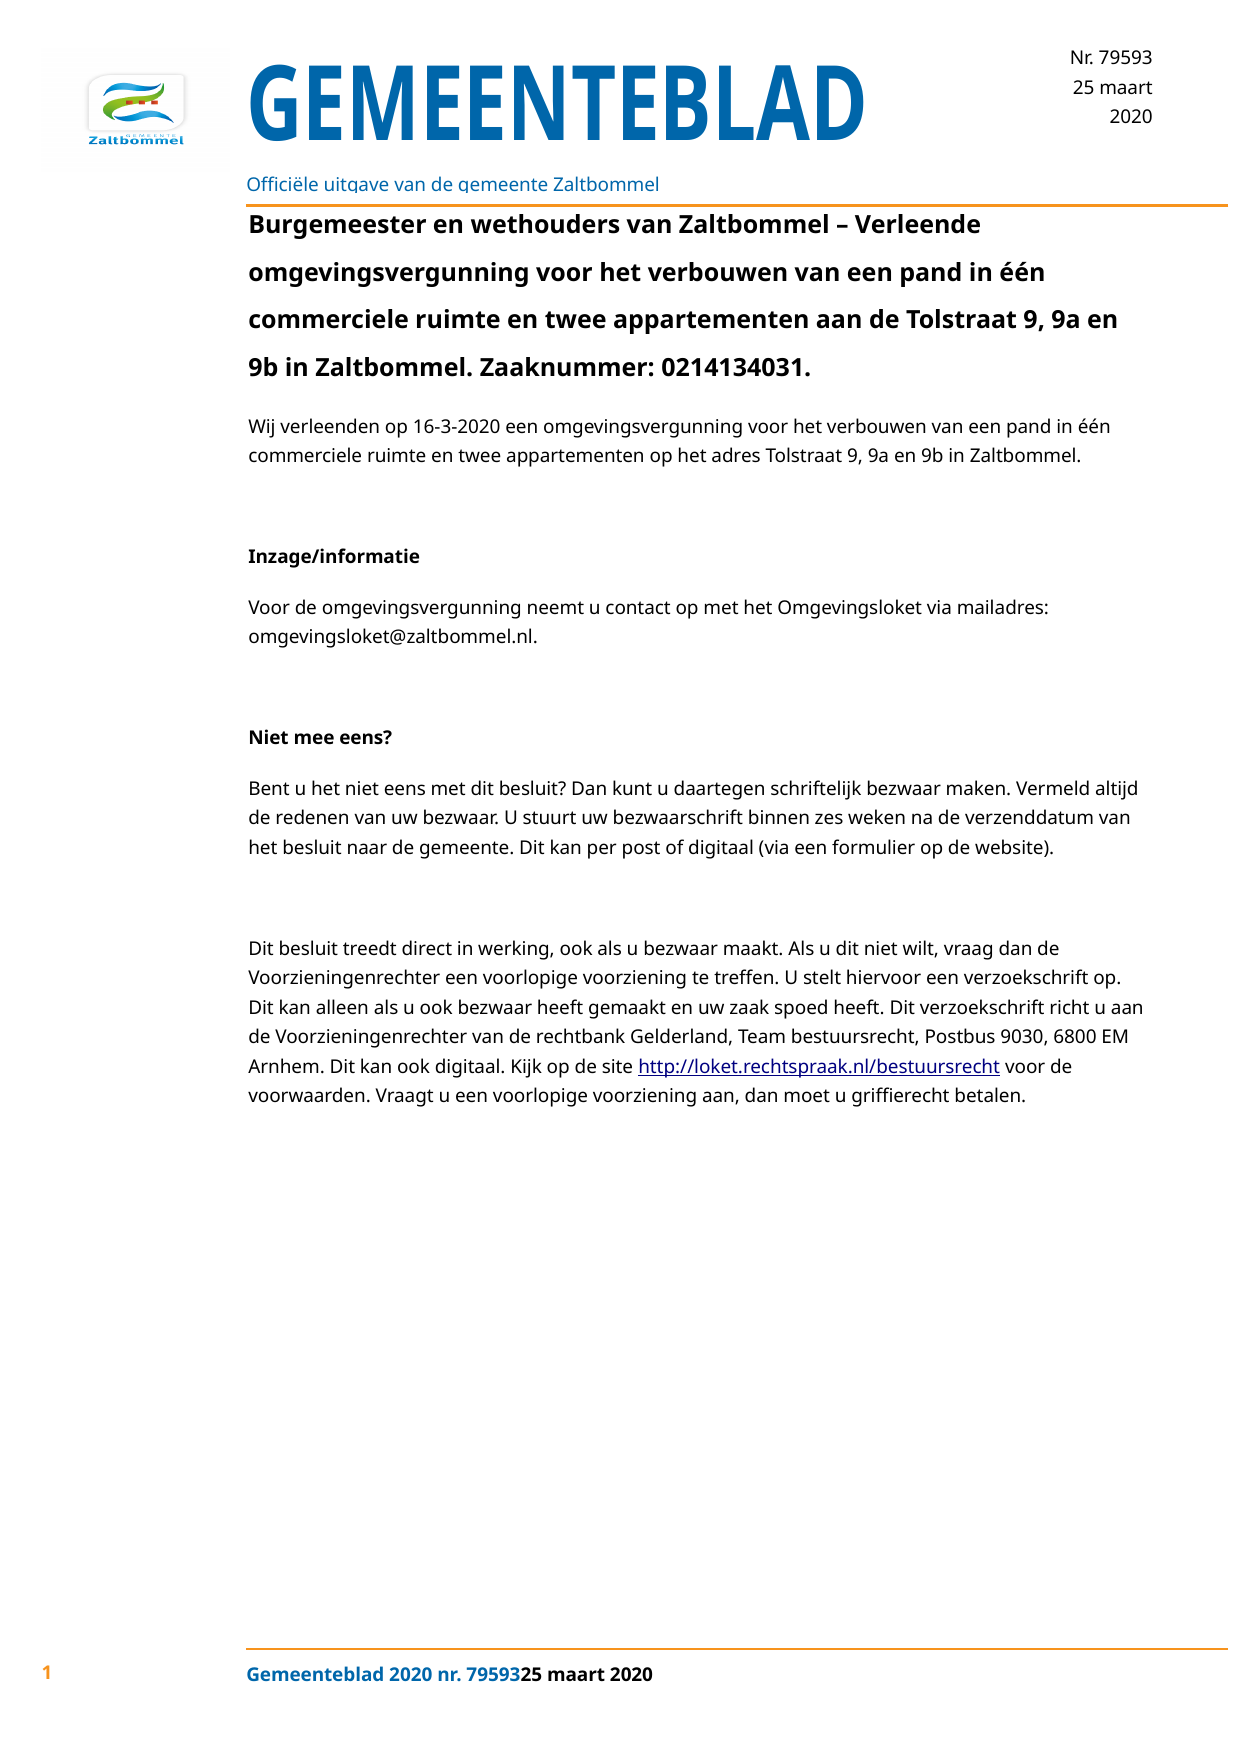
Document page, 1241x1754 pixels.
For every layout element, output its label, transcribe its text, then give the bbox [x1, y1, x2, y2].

text Inzage/informatie [248, 543, 1152, 569]
text Bent u het niet eens met dit besluit? Dan kunt u daartegen schriftelijk bezwaar maken. Vermeld altijd de redenen van uw bezwaar. U stuurt uw bezwaarschrift binnen zes weken na de verzenddatum van het besluit naar de gemeente. Dit kan per post of digitaal (via een formulier op de website). [248, 775, 1152, 860]
text Burgemeester en wethouders van Zaltbommel – Verleende omgevingsvergunning voor het verbouwen van een pand in één commerciele ruimte en twee appartementen aan de Tolstraat 9, 9a en 9b in Zaltbommel. Zaaknummer: 0214134031. [248, 207, 1152, 384]
picture [41, 47, 231, 172]
text Niet mee eens? [248, 724, 1152, 750]
text Wij verleenden op 16-3-2020 een omgevingsvergunning voor het verbouwen van een pand in één commerciele ruimte en twee appartementen op het adres Tolstraat 9, 9a en 9b in Zaltbommel. [248, 413, 1152, 468]
text Voor de omgevingsvergunning neemt u contact op met het Omgevingsloket via mailadres: omgevingsloket@zaltbommel.nl. [248, 594, 1152, 649]
text Dit besluit treedt direct in werking, ook als u bezwaar maakt. Als u dit niet wilt, vraag dan de Voorzieningenrechter een voorlopige voorziening te treffen. U stelt hiervoor een verzoekschrift op. Dit kan alleen als u ook bezwaar heeft gemaakt en uw zaak spoed heeft. Dit verzoekschrift richt u aan de Voorzieningenrechter van de rechtbank Gelderland, Team bestuursrecht, Postbus 9030, 6800 EM Arnhem. Dit kan ook digitaal. Kijk op de site http://loket.rechtspraak.nl/bestuursrecht voor de voorwaarden. Vraagt u een voorlopige voorziening aan, dan moet u griffierecht betalen. [248, 935, 1152, 1108]
